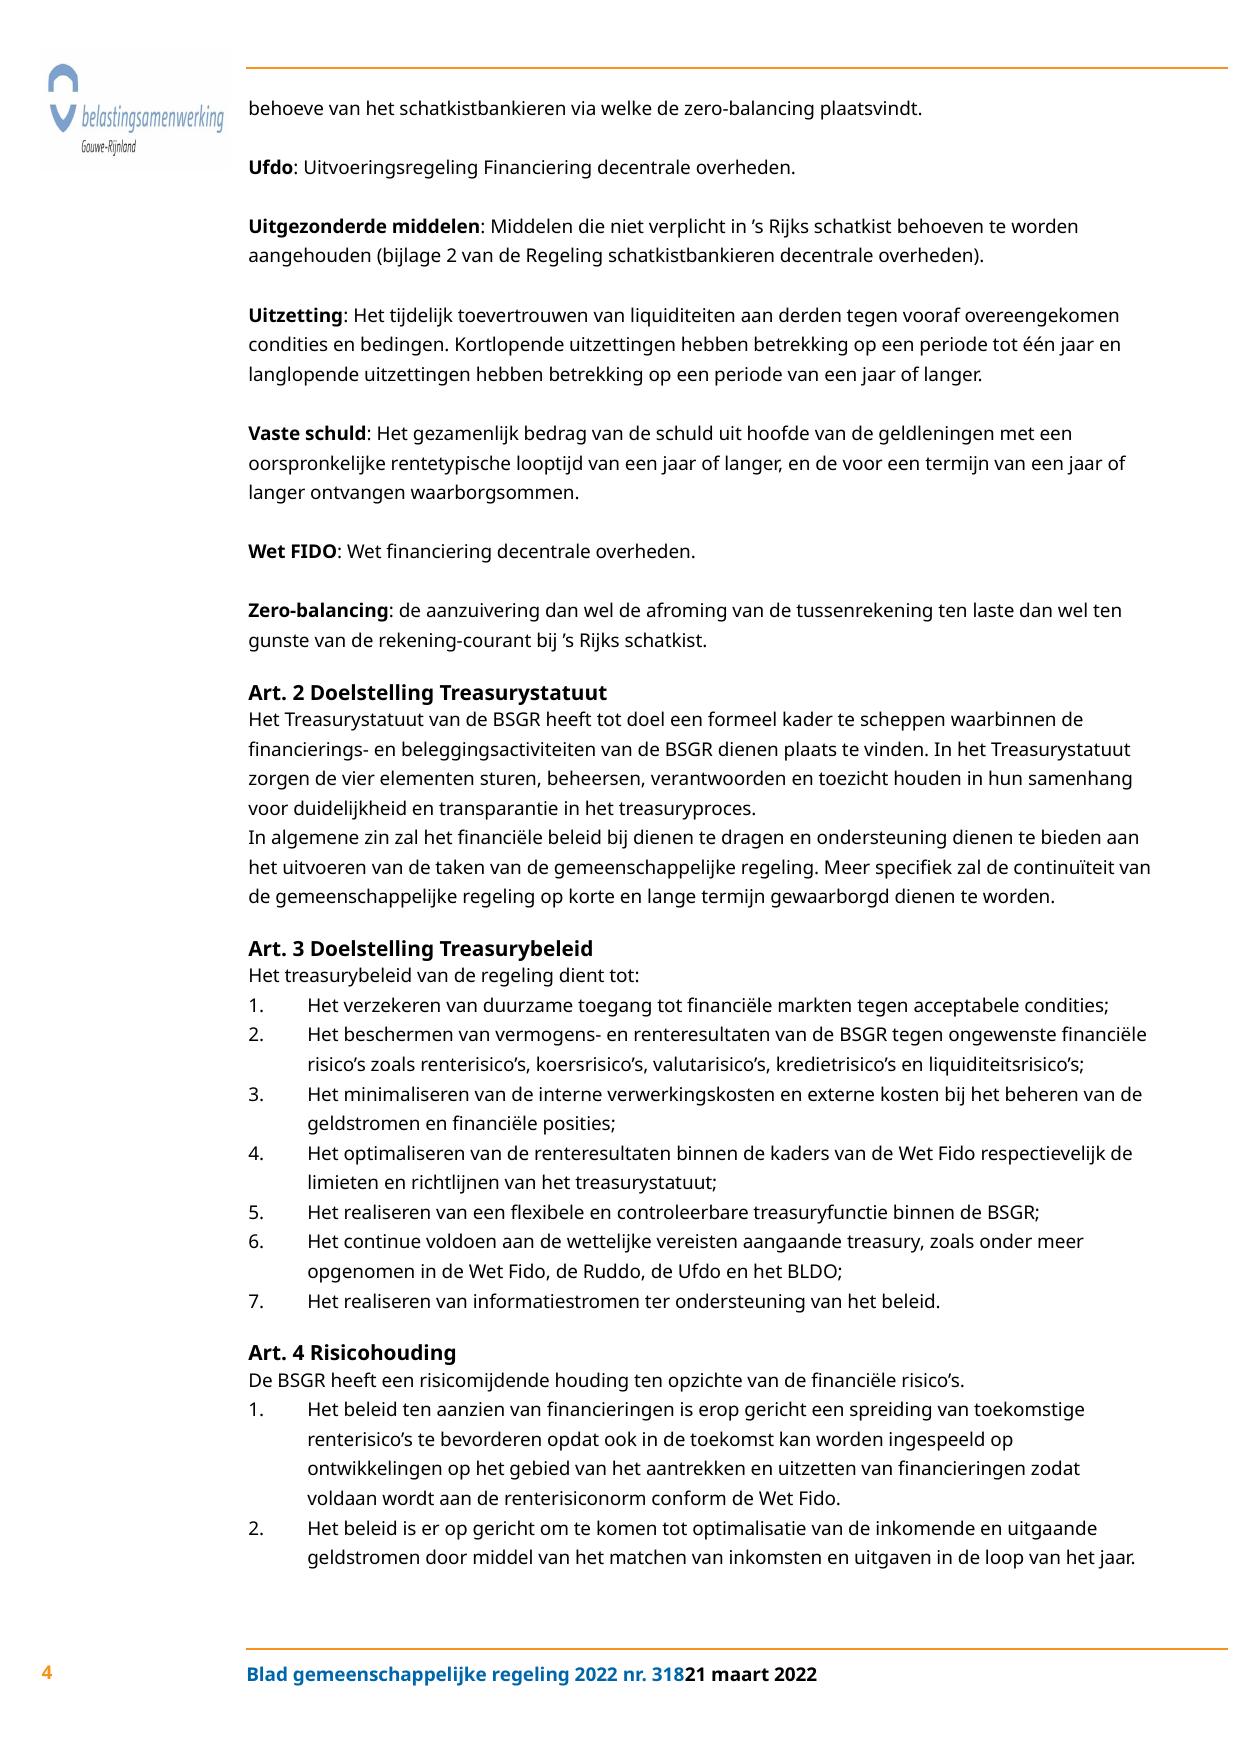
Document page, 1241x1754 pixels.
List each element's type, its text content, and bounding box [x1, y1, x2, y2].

text Art. 4 Risicohouding [248, 1338, 1152, 1367]
text Vaste schuld: Het gezamenlijk bedrag van de schuld uit hoofde van de geldleningen met een oorspronkelijke rentetypische looptijd van een jaar of langer, en de voor een termijn van een jaar of langer ontvangen waarborgsommen. [248, 420, 1152, 505]
list Het minimaliseren van de interne verwerkingskosten en externe kosten bij het beheren van de geldstromen en financiële posities; [248, 1081, 1152, 1136]
list Het beschermen van vermogens- en renteresultaten van de BSGR tegen ongewenste financiële risico’s zoals renterisico’s, koersrisico’s, valutarisico’s, kredietrisico’s en liquiditeitsrisico’s; [248, 1022, 1152, 1077]
text Ufdo: Uitvoeringsregeling Financiering decentrale overheden. [248, 154, 1152, 180]
text Uitgezonderde middelen: Middelen die niet verplicht in ’s Rijks schatkist behoeven te worden aangehouden (bijlage 2 van de Regeling schatkistbankieren decentrale overheden). [248, 213, 1152, 268]
list Het optimaliseren van de renteresultaten binnen de kaders van de Wet Fido respectievelijk de limieten en richtlijnen van het treasurystatuut; [248, 1140, 1152, 1195]
text behoeve van het schatkistbankieren via welke de zero-balancing plaatsvindt. [248, 95, 1152, 121]
text Uitzetting: Het tijdelijk toevertrouwen van liquiditeiten aan derden tegen vooraf overeengekomen condities en bedingen. Kortlopende uitzettingen hebben betrekking op een periode tot één jaar en langlopende uitzettingen hebben betrekking op een periode van een jaar of langer. [248, 302, 1152, 387]
list Het beleid is er op gericht om te komen tot optimalisatie van de inkomende en uitgaande geldstromen door middel van het matchen van inkomsten en uitgaven in de loop van het jaar. [248, 1515, 1152, 1570]
text Het Treasurystatuut van de BSGR heeft tot doel een formeel kader te scheppen waarbinnen de financierings- en beleggingsactiviteiten van de BSGR dienen plaats te vinden. In het Treasurystatuut zorgen de vier elementen sturen, beheersen, verantwoorden en toezicht houden in hun samenhang voor duidelijkheid en transparantie in het treasuryproces. [248, 706, 1152, 821]
list Het realiseren van informatiestromen ter ondersteuning van het beleid. [248, 1288, 1152, 1314]
list Het continue voldoen aan de wettelijke vereisten aangaande treasury, zoals onder meer opgenomen in de Wet Fido, de Ruddo, de Ufdo en het BLDO; [248, 1229, 1152, 1284]
text Wet FIDO: Wet financiering decentrale overheden. [248, 538, 1152, 564]
text Art. 2 Doelstelling Treasurystatuut [248, 678, 1152, 706]
list Het verzekeren van duurzame toegang tot financiële markten tegen acceptabele condities; [248, 992, 1152, 1018]
text Art. 3 Doelstelling Treasurybeleid [248, 934, 1152, 962]
text Zero-balancing: de aanzuivering dan wel de afroming van de tussenrekening ten laste dan wel ten gunste van de rekening-courant bij ’s Rijks schatkist. [248, 598, 1152, 653]
list Het realiseren van een flexibele en controleerbare treasuryfunctie binnen de BSGR; [248, 1199, 1152, 1225]
list Het beleid ten aanzien van financieringen is erop gericht een spreiding van toekomstige renterisico’s te bevorderen opdat ook in de toekomst kan worden ingespeeld op ontwikkelingen op het gebied van het aantrekken en uitzetten van financieringen zodat voldaan wordt aan de renterisiconorm conform de Wet Fido. [248, 1396, 1152, 1511]
text De BSGR heeft een risicomijdende houding ten opzichte van de financiële risico’s. [248, 1367, 1152, 1392]
picture [41, 47, 231, 172]
text In algemene zin zal het financiële beleid bij dienen te dragen en ondersteuning dienen te bieden aan het uitvoeren van de taken van de gemeenschappelijke regeling. Meer specifiek zal de continuïteit van de gemeenschappelijke regeling op korte en lange termijn gewaarborgd dienen te worden. [248, 824, 1152, 909]
text Het treasurybeleid van de regeling dient tot: [248, 962, 1152, 988]
